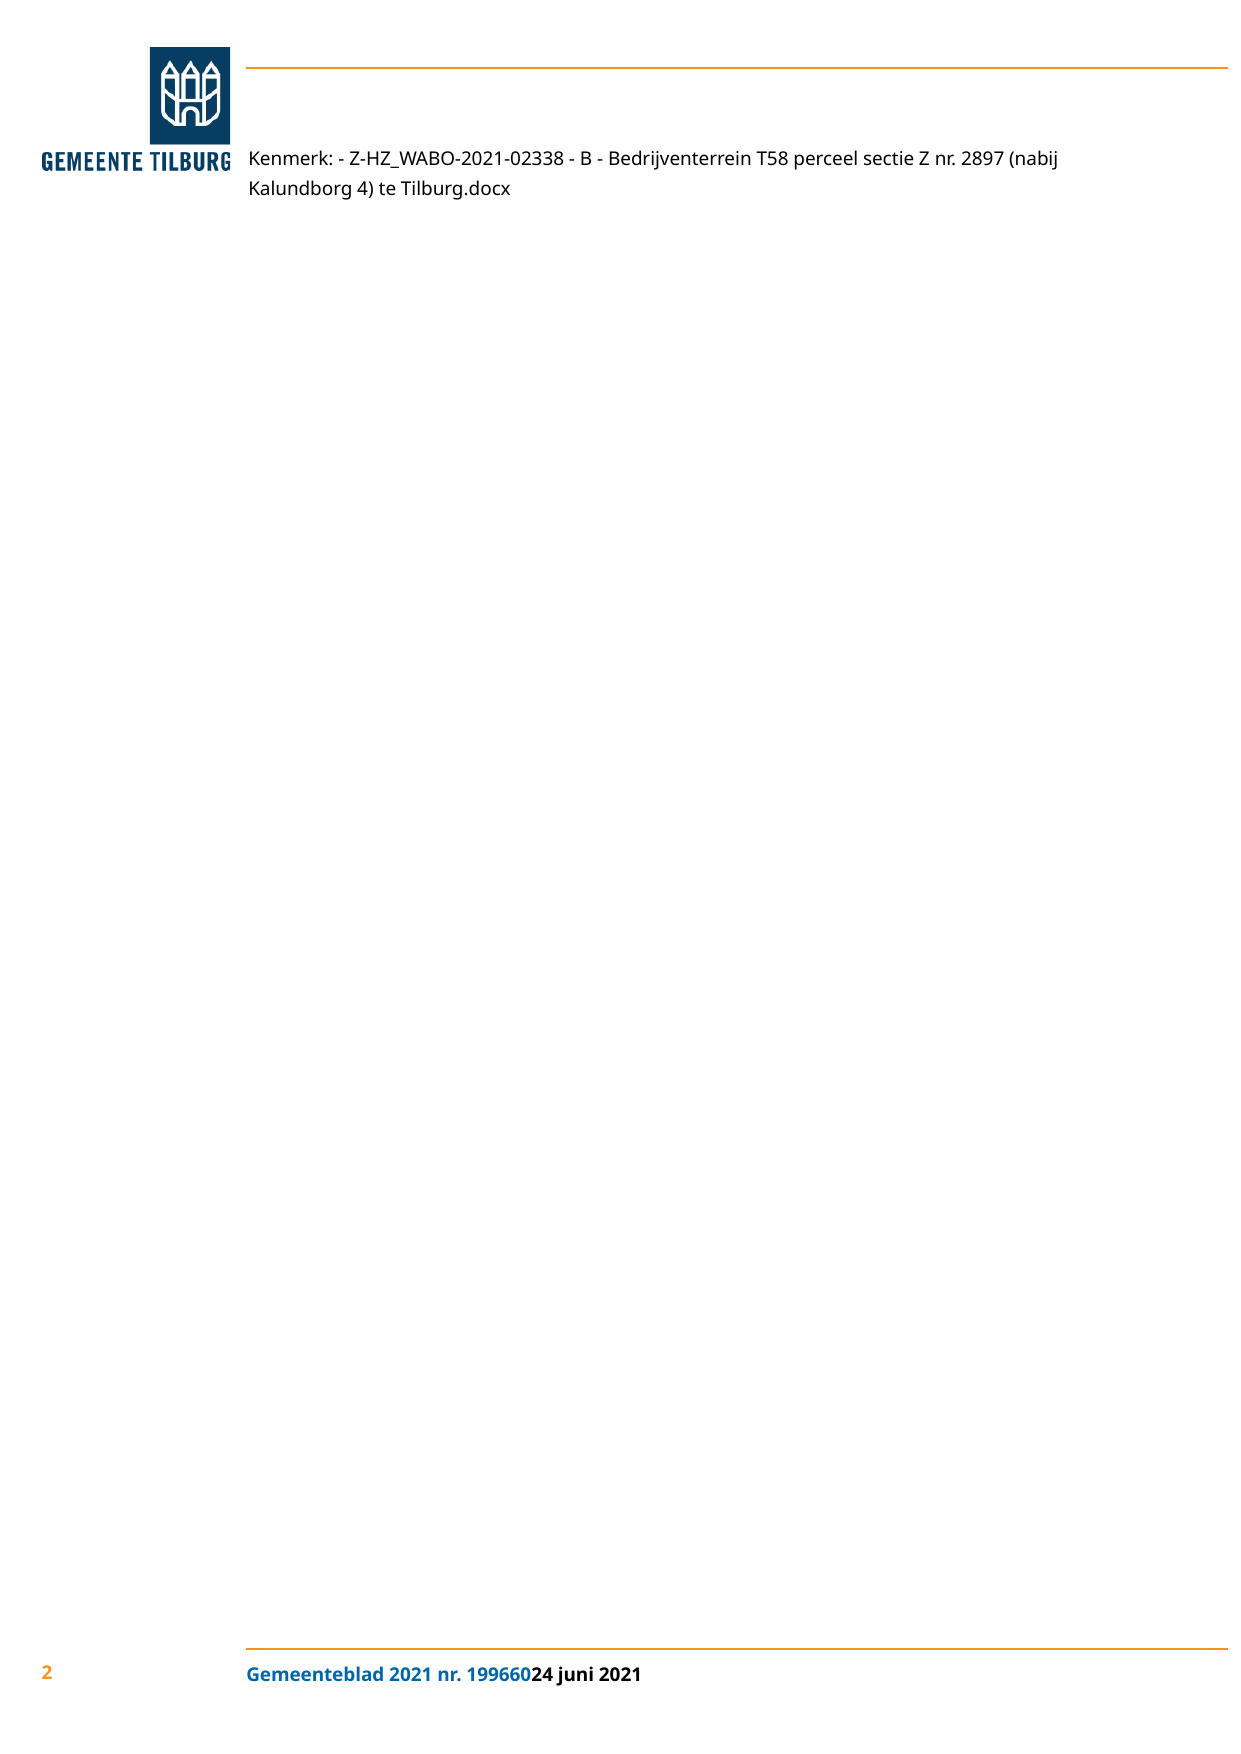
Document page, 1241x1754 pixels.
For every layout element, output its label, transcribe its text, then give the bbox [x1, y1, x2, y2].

picture [41, 47, 231, 172]
text Kenmerk: - Z-HZ_WABO-2021-02338 - B - Bedrijventerrein T58 perceel sectie Z nr. 2897 (nabij Kalundborg 4) te Tilburg.docx [248, 145, 1152, 201]
